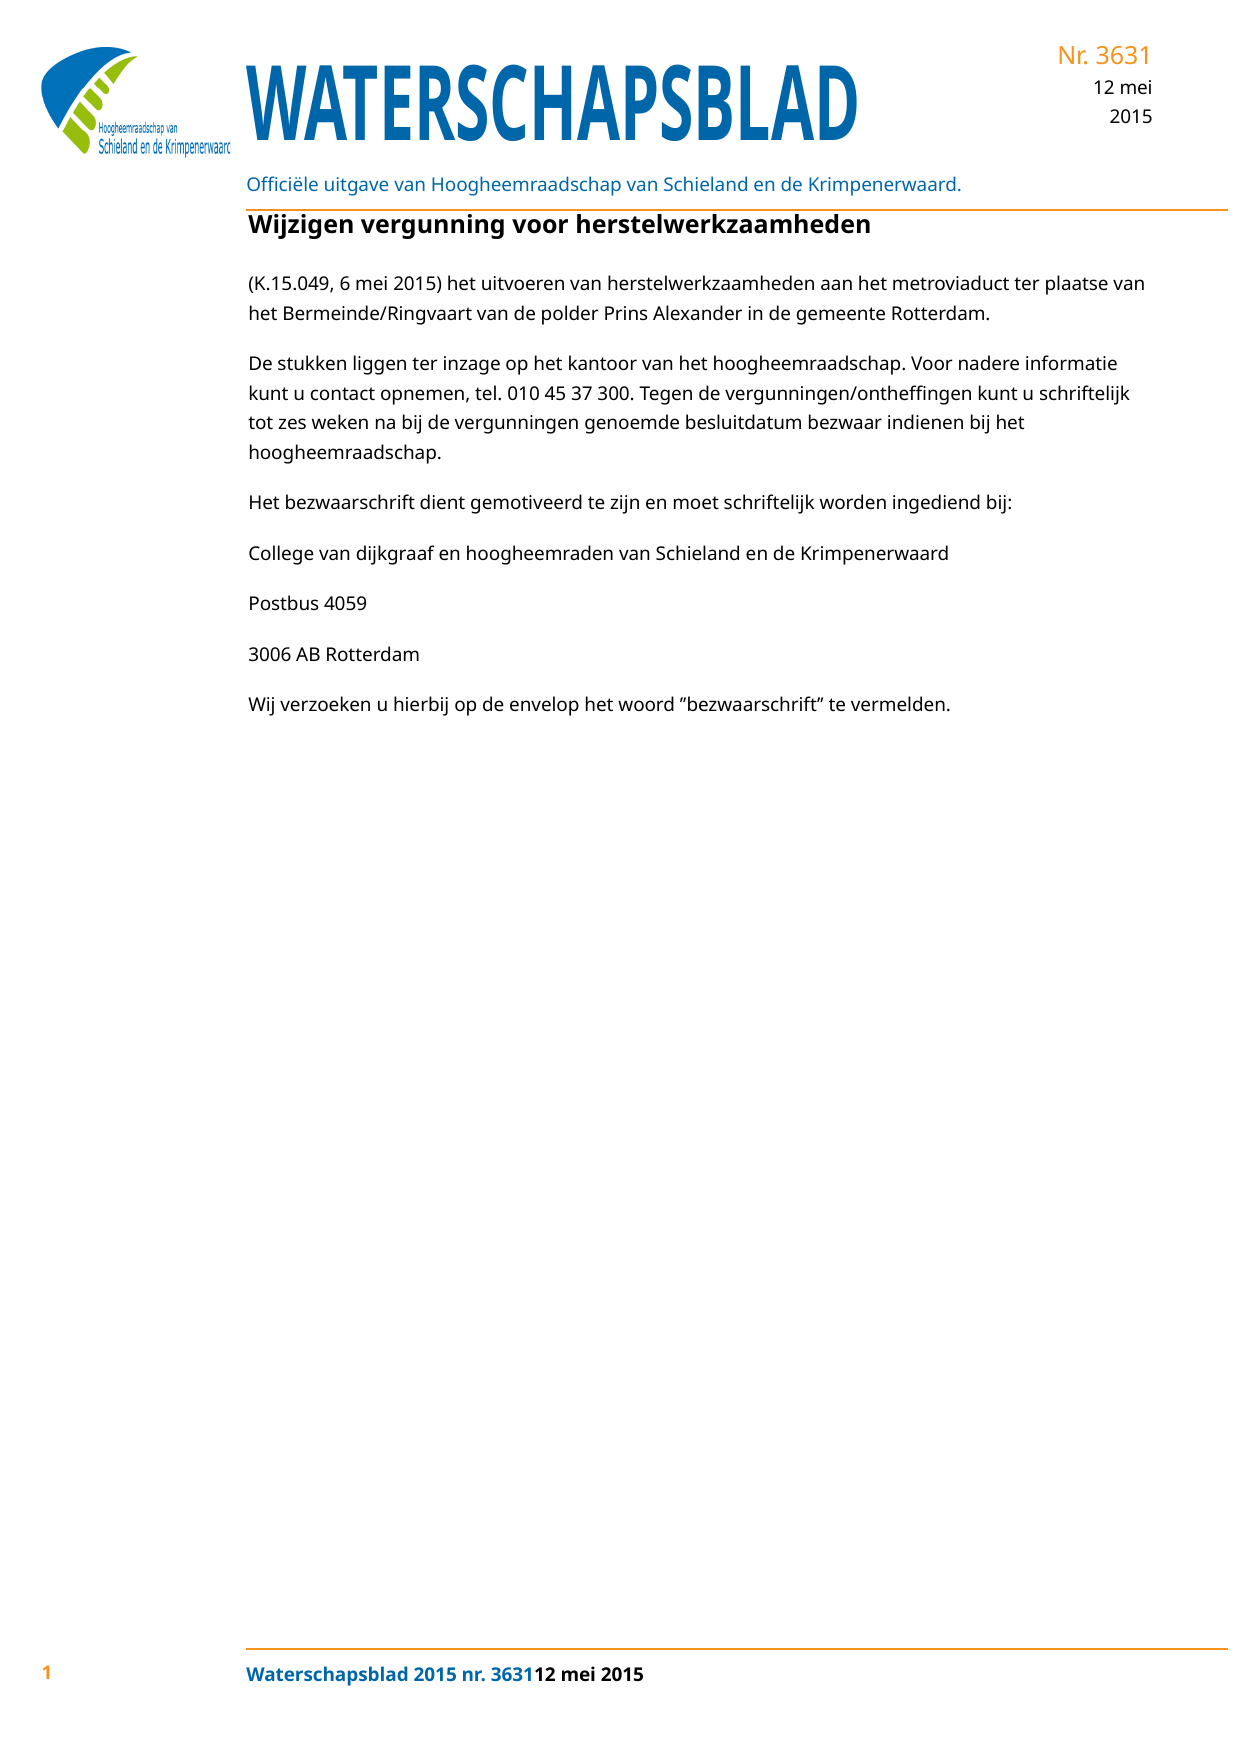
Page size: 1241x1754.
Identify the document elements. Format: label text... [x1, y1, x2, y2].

text College van dijkgraaf en hoogheemraden van Schieland en de Krimpenerwaard [248, 540, 1152, 566]
picture [41, 47, 231, 172]
text Postbus 4059 [248, 590, 1152, 616]
text De stukken liggen ter inzage op het kantoor van het hoogheemraadschap. Voor nadere informatie kunt u contact opnemen, tel. 010 45 37 300. Tegen de vergunningen/ontheffingen kunt u schriftelijk tot zes weken na bij de vergunningen genoemde besluitdatum bezwaar indienen bij het hoogheemraadschap. [248, 350, 1152, 465]
text 3006 AB Rotterdam [248, 641, 1152, 666]
text Wij verzoeken u hierbij op de envelop het woord ’’bezwaarschrift’’ te vermelden. [248, 691, 1152, 717]
text Wijzigen vergunning voor herstelwerkzaamheden [248, 211, 1152, 241]
text (K.15.049, 6 mei 2015) het uitvoeren van herstelwerkzaamheden aan het metroviaduct ter plaatse van het Bermeinde/Ringvaart van de polder Prins Alexander in de gemeente Rotterdam. [248, 270, 1152, 326]
text Het bezwaarschrift dient gemotiveerd te zijn en moet schriftelijk worden ingediend bij: [248, 489, 1152, 515]
